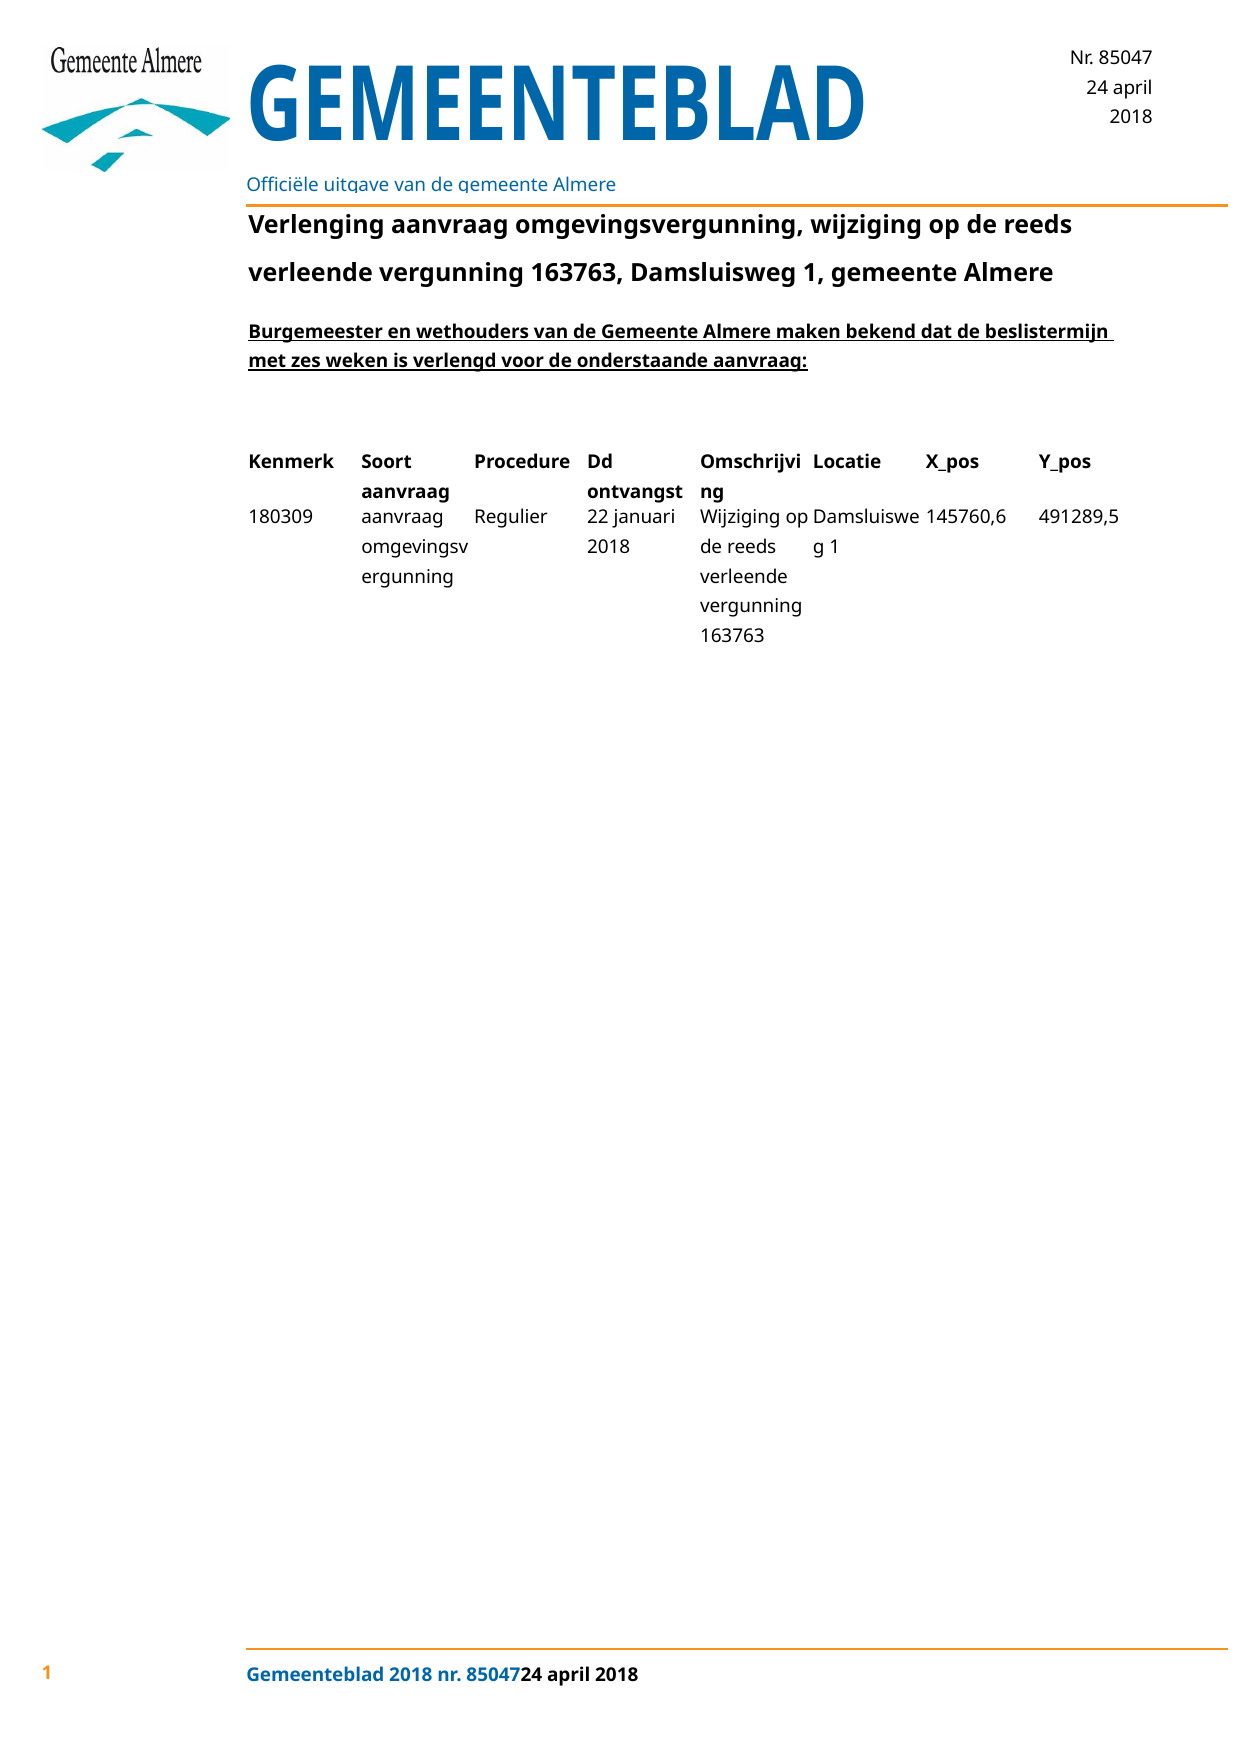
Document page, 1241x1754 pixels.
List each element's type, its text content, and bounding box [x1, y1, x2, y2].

table_cell 145760,6 [926, 504, 1038, 648]
table_cell aanvraag omgevingsvergunning [361, 504, 474, 648]
table_cell 22 januari 2018 [587, 504, 700, 648]
table_header Kenmerk [248, 449, 361, 504]
table_header X_pos [926, 449, 1038, 504]
table_header Y_pos [1039, 449, 1152, 504]
table_cell 180309 [248, 504, 361, 648]
table_header Dd ontvangst [587, 449, 700, 504]
table_header Soort aanvraag [361, 449, 474, 504]
picture [41, 47, 231, 172]
table_cell Wijziging op de reeds verleende vergunning 163763 [700, 504, 813, 648]
table_header Procedure [474, 449, 587, 504]
table_header Omschrijving [700, 449, 813, 504]
table_header Locatie [813, 449, 926, 504]
text Verlenging aanvraag omgevingsvergunning, wijziging op de reeds verleende vergunning 163763, Damsluisweg 1, gemeente Almere [248, 207, 1152, 288]
table_cell 491289,5 [1039, 504, 1152, 648]
text Burgemeester en wethouders van de Gemeente Almere maken bekend dat de beslistermijn met zes weken is verlengd voor de onderstaande aanvraag: [248, 318, 1152, 373]
table_cell Damsluisweg 1 [813, 504, 926, 648]
table_cell Regulier [474, 504, 587, 648]
